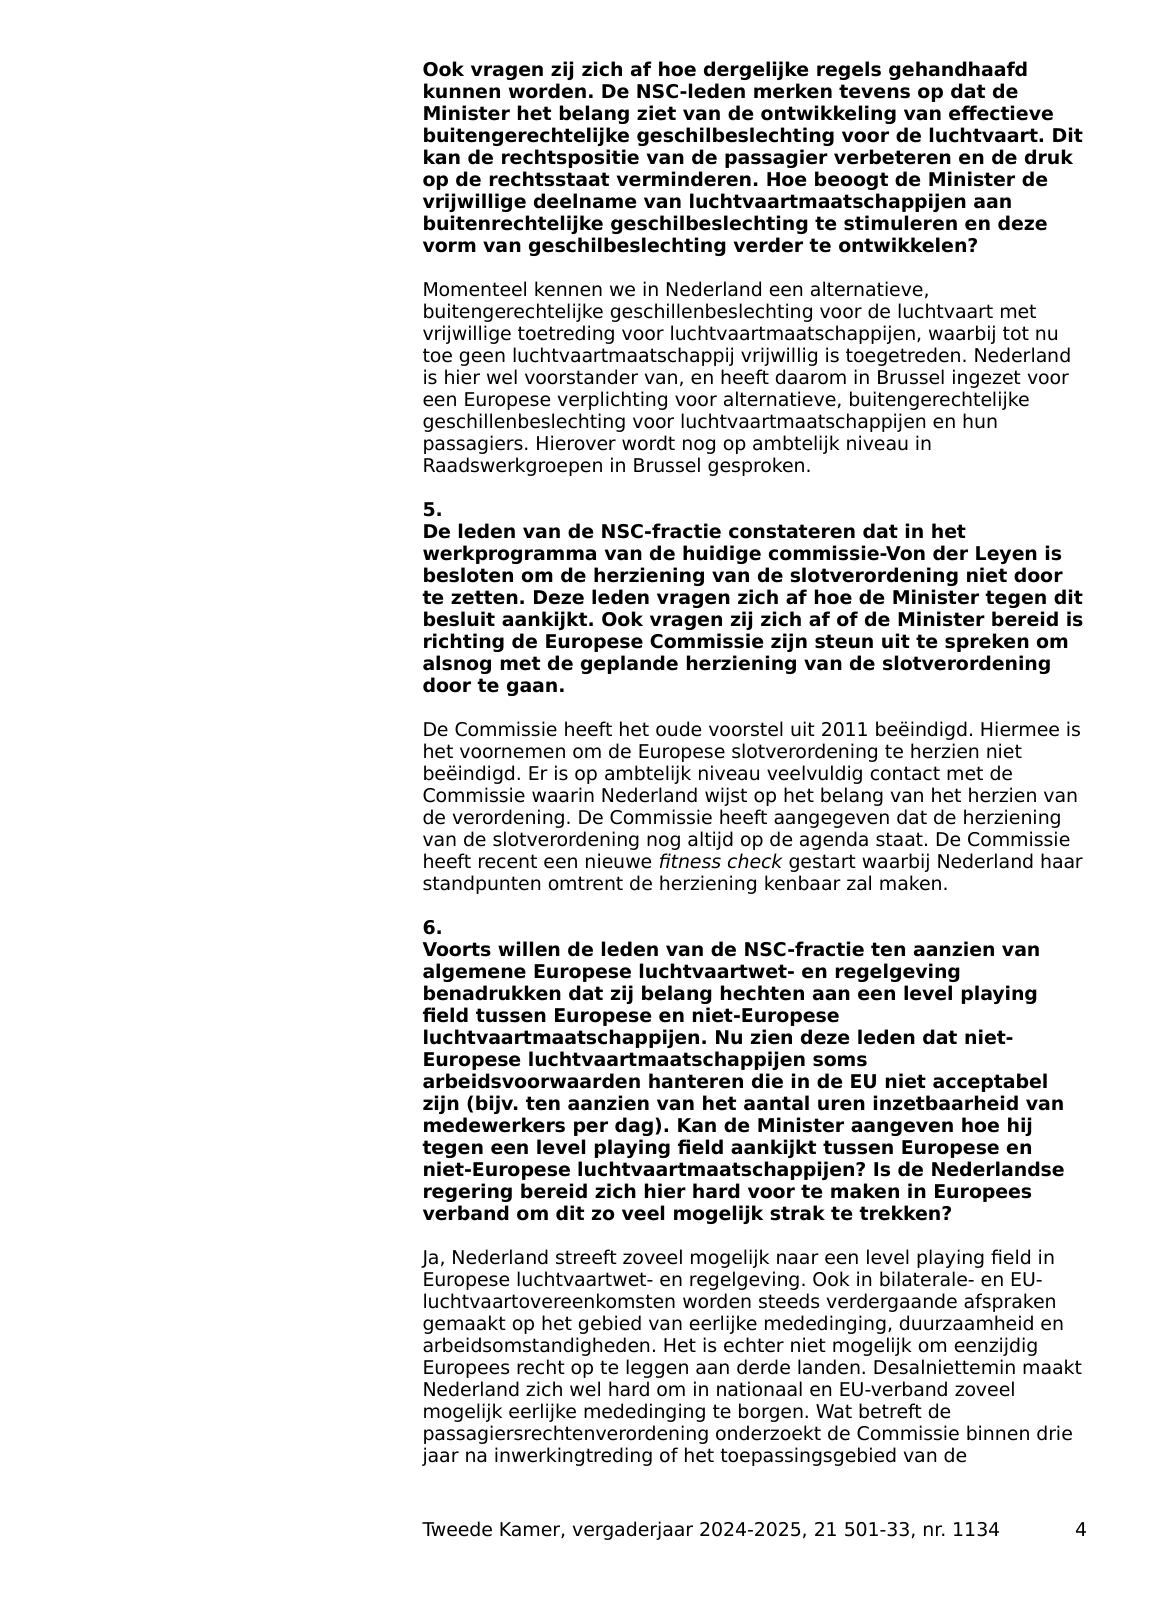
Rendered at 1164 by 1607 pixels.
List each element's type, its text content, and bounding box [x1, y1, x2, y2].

text De Commissie heeft het oude voorstel uit 2011 beëindigd. Hiermee is het voornemen om de Europese slotverordening te herzien niet beëindigd. Er is op ambtelijk niveau veelvuldig contact met de Commissie waarin Nederland wijst op het belang van het herzien van de verordening. De Commissie heeft aangegeven dat de herziening van de slotverordening nog altijd op de agenda staat. De Commissie heeft recent een nieuwe fitness check gestart waarbij Nederland haar standpunten omtrent de herziening kenbaar zal maken. [422, 719, 1087, 895]
text Ook vragen zij zich af hoe dergelijke regels gehandhaafd kunnen worden. De NSC-leden merken tevens op dat de Minister het belang ziet van de ontwikkeling van effectieve buitengerechtelijke geschilbeslechting voor de luchtvaart. Dit kan de rechtspositie van de passagier verbeteren en de druk op de rechtsstaat verminderen. Hoe beoogt de Minister de vrijwillige deelname van luchtvaartmaatschappijen aan buitenrechtelijke geschilbeslechting te stimuleren en deze vorm van geschilbeslechting verder te ontwikkelen? [422, 59, 1087, 257]
text Ja, Nederland streeft zoveel mogelijk naar een level playing field in Europese luchtvaartwet- en regelgeving. Ook in bilaterale- en EU-luchtvaartovereenkomsten worden steeds verdergaande afspraken gemaakt op het gebied van eerlijke mededinging, duurzaamheid en arbeidsomstandigheden. Het is echter niet mogelijk om eenzijdig Europees recht op te leggen aan derde landen. Desalniettemin maakt Nederland zich wel hard om in nationaal en EU-verband zoveel mogelijk eerlijke mededinging te borgen. Wat betreft de passagiersrechtenverordening onderzoekt de Commissie binnen drie jaar na inwerkingtreding of het toepassingsgebied van de [422, 1247, 1087, 1467]
text Voorts willen de leden van de NSC-fractie ten aanzien van algemene Europese luchtvaartwet- en regelgeving benadrukken dat zij belang hechten aan een level playing field tussen Europese en niet-Europese luchtvaartmaatschappijen. Nu zien deze leden dat niet-Europese luchtvaartmaatschappijen soms arbeidsvoorwaarden hanteren die in de EU niet acceptabel zijn (bijv. ten aanzien van het aantal uren inzetbaarheid van medewerkers per dag). Kan de Minister aangeven hoe hij tegen een level playing field aankijkt tussen Europese en niet-Europese luchtvaartmaatschappijen? Is de Nederlandse regering bereid zich hier hard voor te maken in Europees verband om dit zo veel mogelijk strak te trekken? [422, 939, 1087, 1225]
text Momenteel kennen we in Nederland een alternatieve, buitengerechtelijke geschillenbeslechting voor de luchtvaart met vrijwillige toetreding voor luchtvaartmaatschappijen, waarbij tot nu toe geen luchtvaartmaatschappij vrijwillig is toegetreden. Nederland is hier wel voorstander van, en heeft daarom in Brussel ingezet voor een Europese verplichting voor alternatieve, buitengerechtelijke geschillenbeslechting voor luchtvaartmaatschappijen en hun passagiers. Hierover wordt nog op ambtelijk niveau in Raadswerkgroepen in Brussel gesproken. [422, 279, 1087, 477]
text De leden van de NSC-fractie constateren dat in het werkprogramma van de huidige commissie-Von der Leyen is besloten om de herziening van de slotverordening niet door te zetten. Deze leden vragen zich af hoe de Minister tegen dit besluit aankijkt. Ook vragen zij zich af of de Minister bereid is richting de Europese Commissie zijn steun uit te spreken om alsnog met de geplande herziening van de slotverordening door te gaan. [422, 521, 1087, 697]
text 5. [422, 499, 1087, 521]
text 6. [422, 917, 1087, 939]
